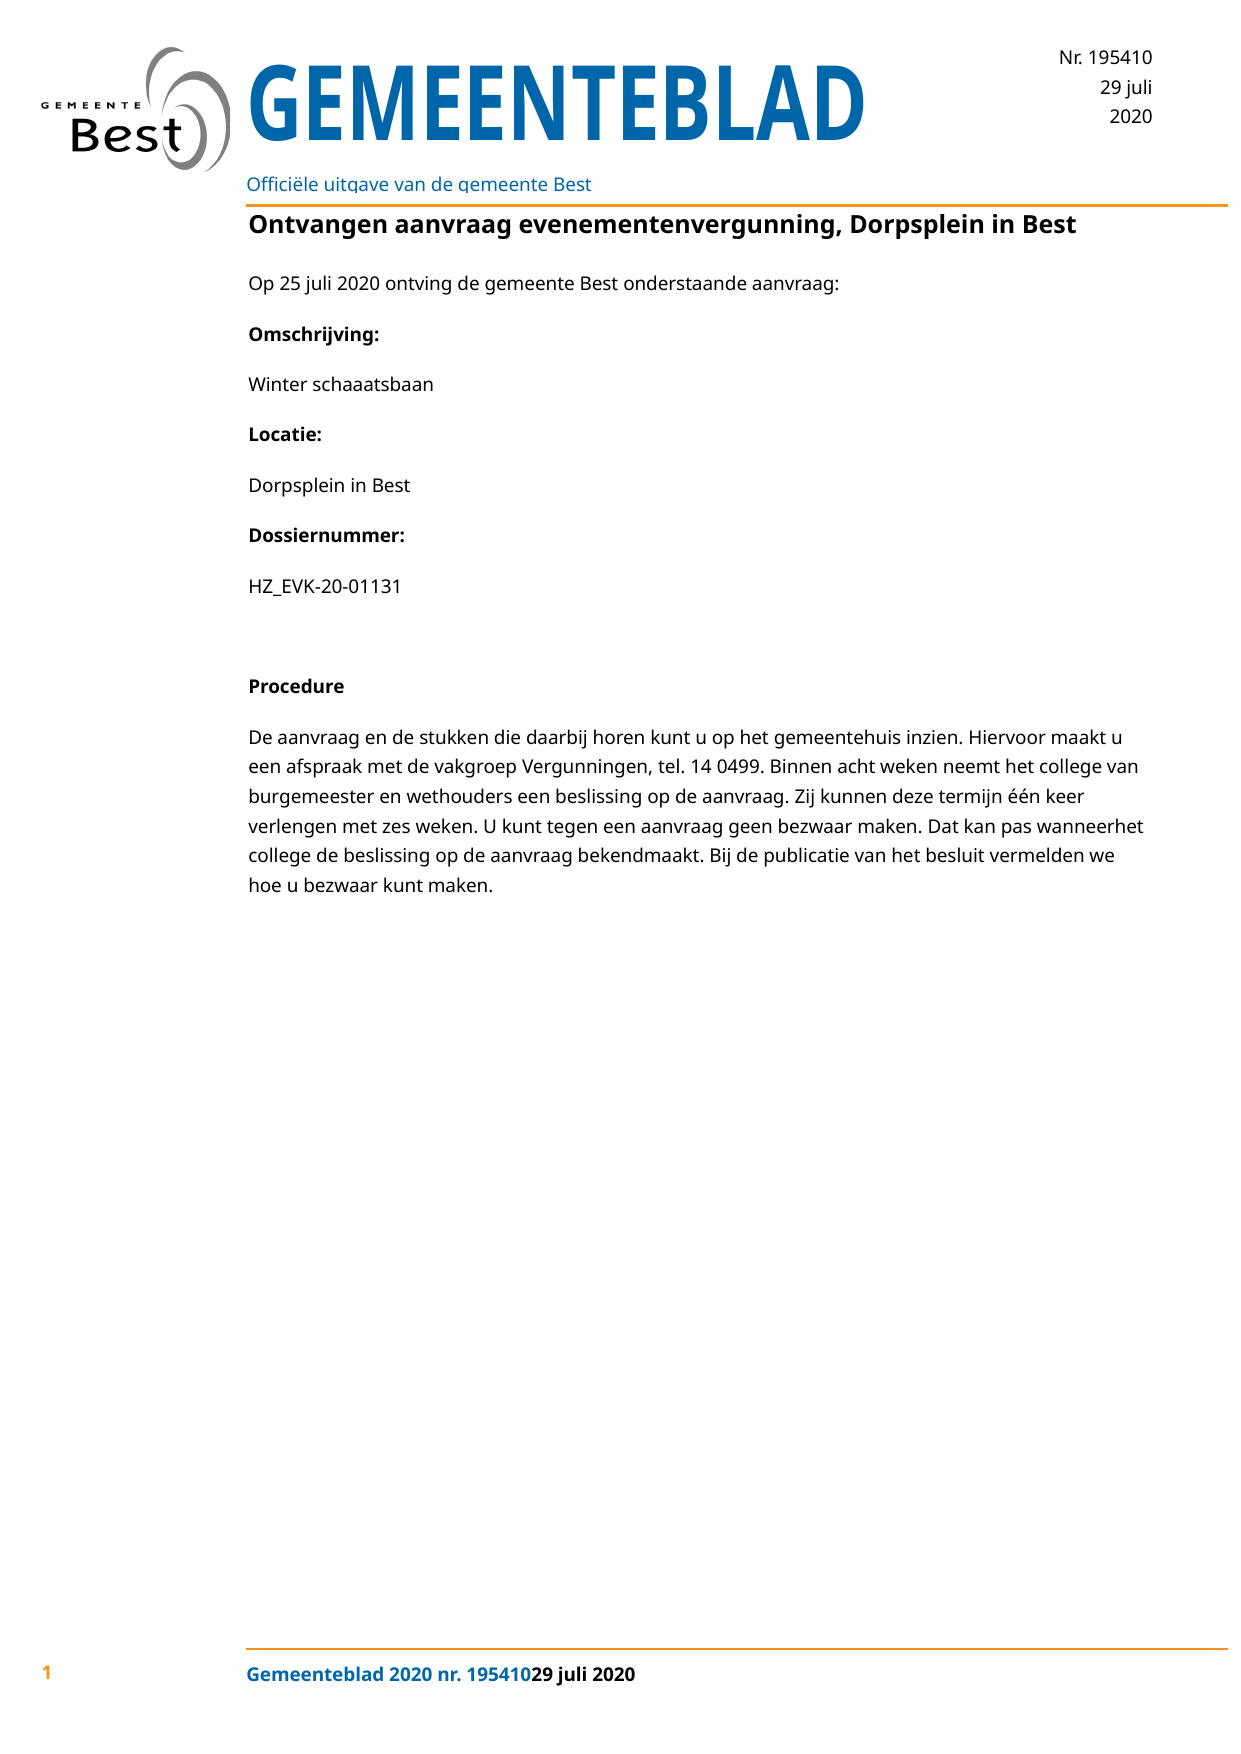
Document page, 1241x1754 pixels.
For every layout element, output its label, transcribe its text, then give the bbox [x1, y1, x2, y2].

text De aanvraag en de stukken die daarbij horen kunt u op het gemeentehuis inzien. Hiervoor maakt u een afspraak met de vakgroep Vergunningen, tel. 14 0499. Binnen acht weken neemt het college van burgemeester en wethouders een beslissing op de aanvraag. Zij kunnen deze termijn één keer verlengen met zes weken. U kunt tegen een aanvraag geen bezwaar maken. Dat kan pas wanneerhet college de beslissing op de aanvraag bekendmaakt. Bij de publicatie van het besluit vermelden we hoe u bezwaar kunt maken. [248, 724, 1152, 898]
text Dossiernummer: [248, 522, 1152, 548]
text Procedure [248, 674, 1152, 699]
text Omschrijving: [248, 321, 1152, 346]
text Winter schaaatsbaan [248, 371, 1152, 397]
text Ontvangen aanvraag evenementenvergunning, Dorpsplein in Best [248, 207, 1152, 241]
text HZ_EVK-20-01131 [248, 573, 1152, 598]
text Locatie: [248, 422, 1152, 447]
text Dorpsplein in Best [248, 472, 1152, 498]
picture [41, 47, 231, 172]
text Op 25 juli 2020 ontving de gemeente Best onderstaande aanvraag: [248, 270, 1152, 296]
